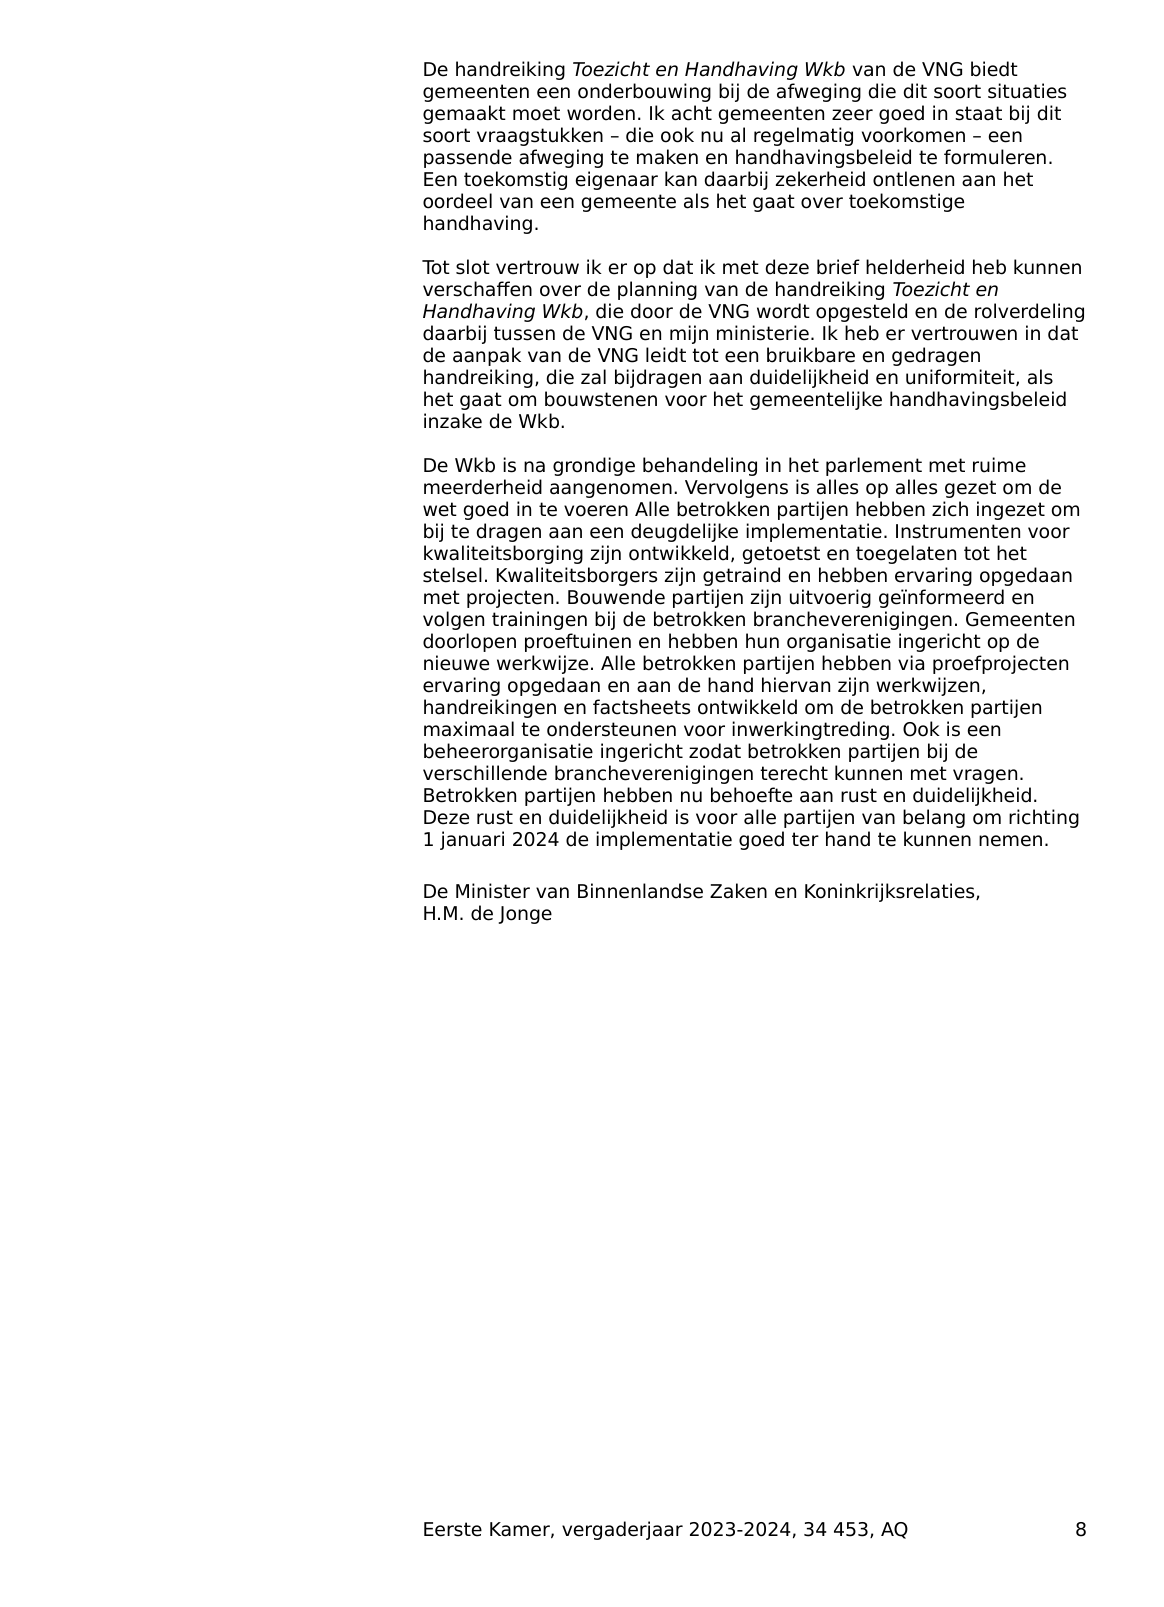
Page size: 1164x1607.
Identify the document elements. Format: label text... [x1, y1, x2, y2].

text De Minister van Binnenlandse Zaken en Koninkrijksrelaties, H.M. de Jonge [422, 881, 1087, 925]
text De handreiking Toezicht en Handhaving Wkb van de VNG biedt gemeenten een onderbouwing bij de afweging die dit soort situaties gemaakt moet worden. Ik acht gemeenten zeer goed in staat bij dit soort vraagstukken – die ook nu al regelmatig voorkomen – een passende afweging te maken en handhavingsbeleid te formuleren. Een toekomstig eigenaar kan daarbij zekerheid ontlenen aan het oordeel van een gemeente als het gaat over toekomstige handhaving. [422, 59, 1087, 235]
text De Wkb is na grondige behandeling in het parlement met ruime meerderheid aangenomen. Vervolgens is alles op alles gezet om de wet goed in te voeren Alle betrokken partijen hebben zich ingezet om bij te dragen aan een deugdelijke implementatie. Instrumenten voor kwaliteitsborging zijn ontwikkeld, getoetst en toegelaten tot het stelsel. Kwaliteitsborgers zijn getraind en hebben ervaring opgedaan met projecten. Bouwende partijen zijn uitvoerig geïnformeerd en volgen trainingen bij de betrokken brancheverenigingen. Gemeenten doorlopen proeftuinen en hebben hun organisatie ingericht op de nieuwe werkwijze. Alle betrokken partijen hebben via proefprojecten ervaring opgedaan en aan de hand hiervan zijn werkwijzen, handreikingen en factsheets ontwikkeld om de betrokken partijen maximaal te ondersteunen voor inwerkingtreding. Ook is een beheerorganisatie ingericht zodat betrokken partijen bij de verschillende brancheverenigingen terecht kunnen met vragen. Betrokken partijen hebben nu behoefte aan rust en duidelijkheid. Deze rust en duidelijkheid is voor alle partijen van belang om richting 1 januari 2024 de implementatie goed ter hand te kunnen nemen. [422, 455, 1087, 851]
text Tot slot vertrouw ik er op dat ik met deze brief helderheid heb kunnen verschaffen over de planning van de handreiking Toezicht en Handhaving Wkb, die door de VNG wordt opgesteld en de rolverdeling daarbij tussen de VNG en mijn ministerie. Ik heb er vertrouwen in dat de aanpak van de VNG leidt tot een bruikbare en gedragen handreiking, die zal bijdragen aan duidelijkheid en uniformiteit, als het gaat om bouwstenen voor het gemeentelijke handhavingsbeleid inzake de Wkb. [422, 257, 1087, 433]
